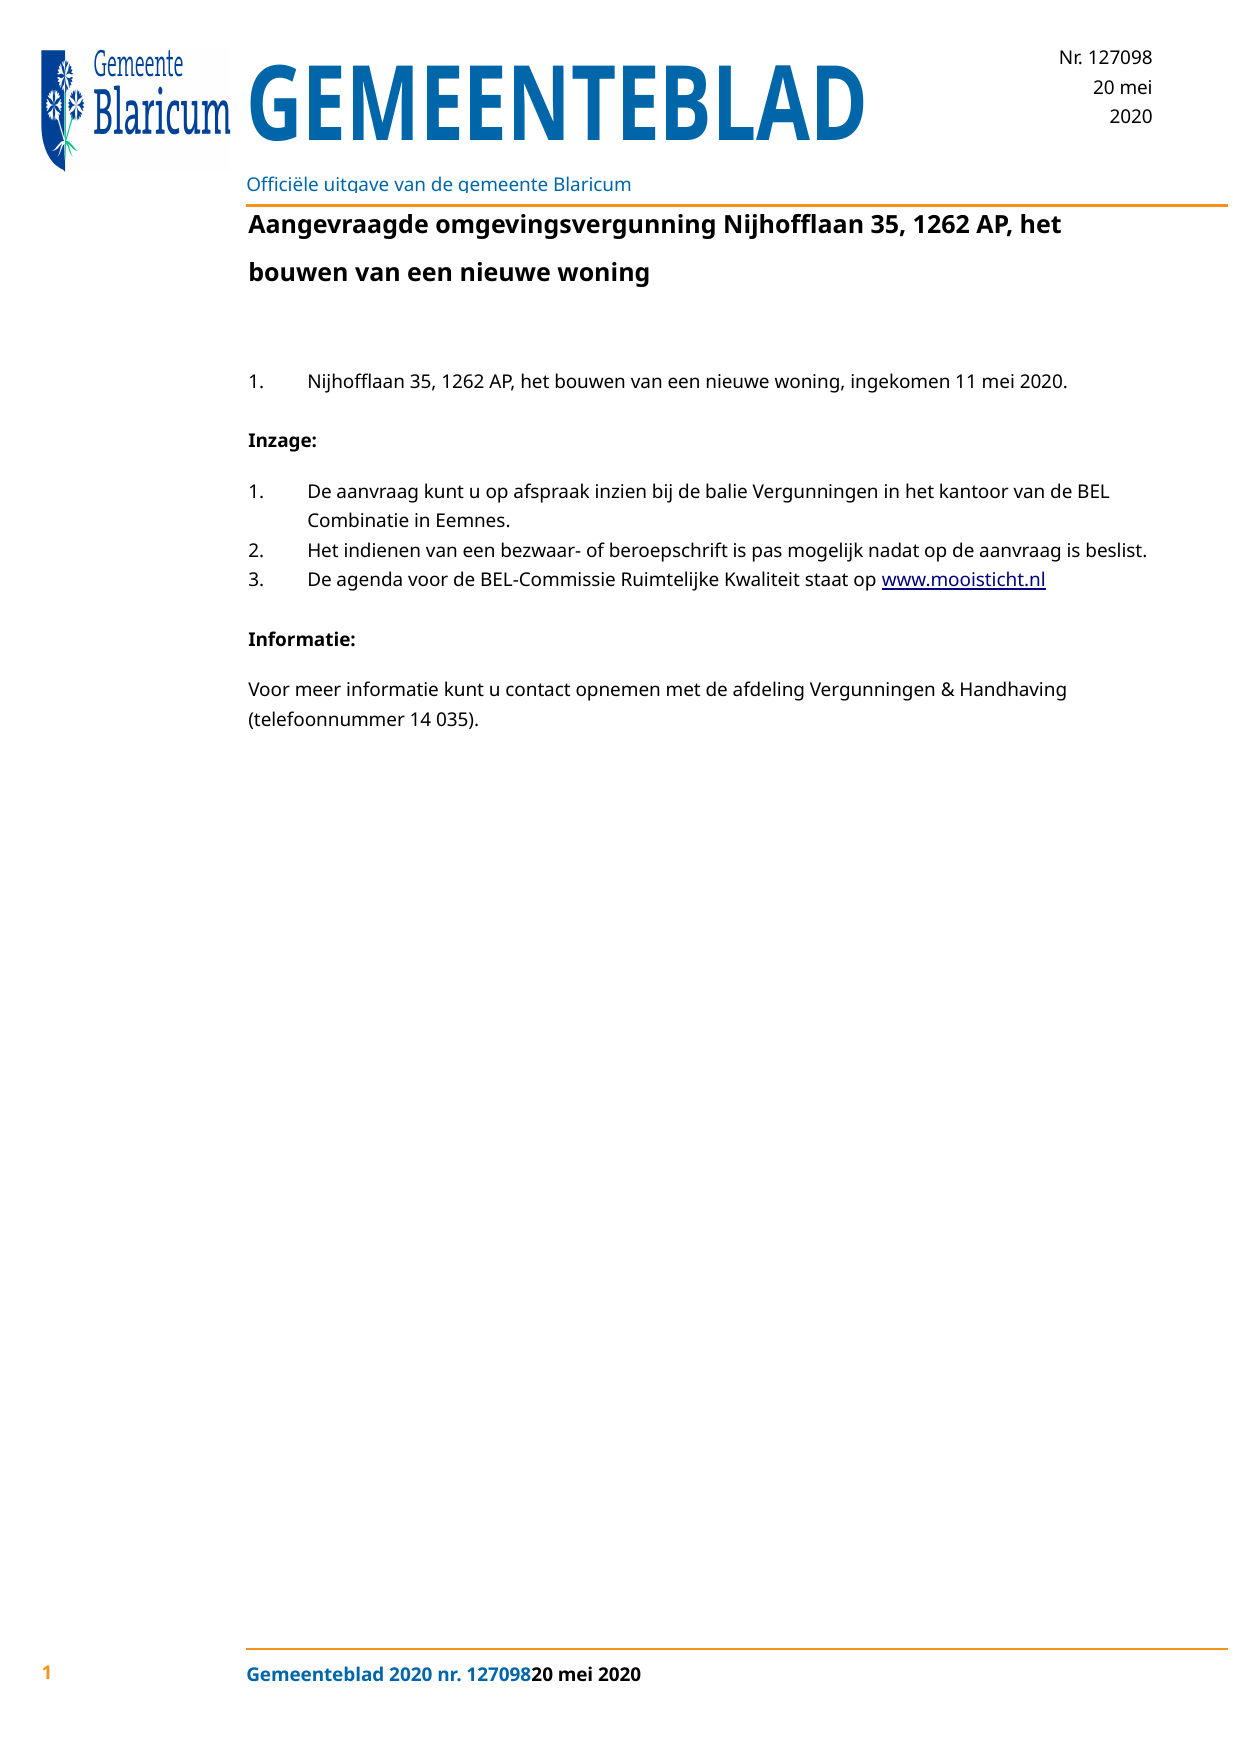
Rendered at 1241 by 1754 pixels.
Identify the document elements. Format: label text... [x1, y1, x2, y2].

list Het indienen van een bezwaar- of beroepschrift is pas mogelijk nadat op de aanvraag is beslist. [248, 537, 1152, 563]
text Aangevraagde omgevingsvergunning Nijhofflaan 35, 1262 AP, het bouwen van een nieuwe woning [248, 207, 1152, 288]
text Voor meer informatie kunt u contact opnemen met de afdeling Vergunningen & Handhaving (telefoonnummer 14 035). [248, 676, 1152, 732]
text Informatie: [248, 626, 1152, 652]
list De aanvraag kunt u op afspraak inzien bij de balie Vergunningen in het kantoor van de BEL Combinatie in Eemnes. [248, 478, 1152, 533]
list De agenda voor de BEL-Commissie Ruimtelijke Kwaliteit staat op www.mooisticht.nl [248, 567, 1152, 592]
list Nijhofflaan 35, 1262 AP, het bouwen van een nieuwe woning, ingekomen 11 mei 2020. [248, 368, 1152, 394]
picture [41, 47, 231, 172]
text Inzage: [248, 427, 1152, 453]
